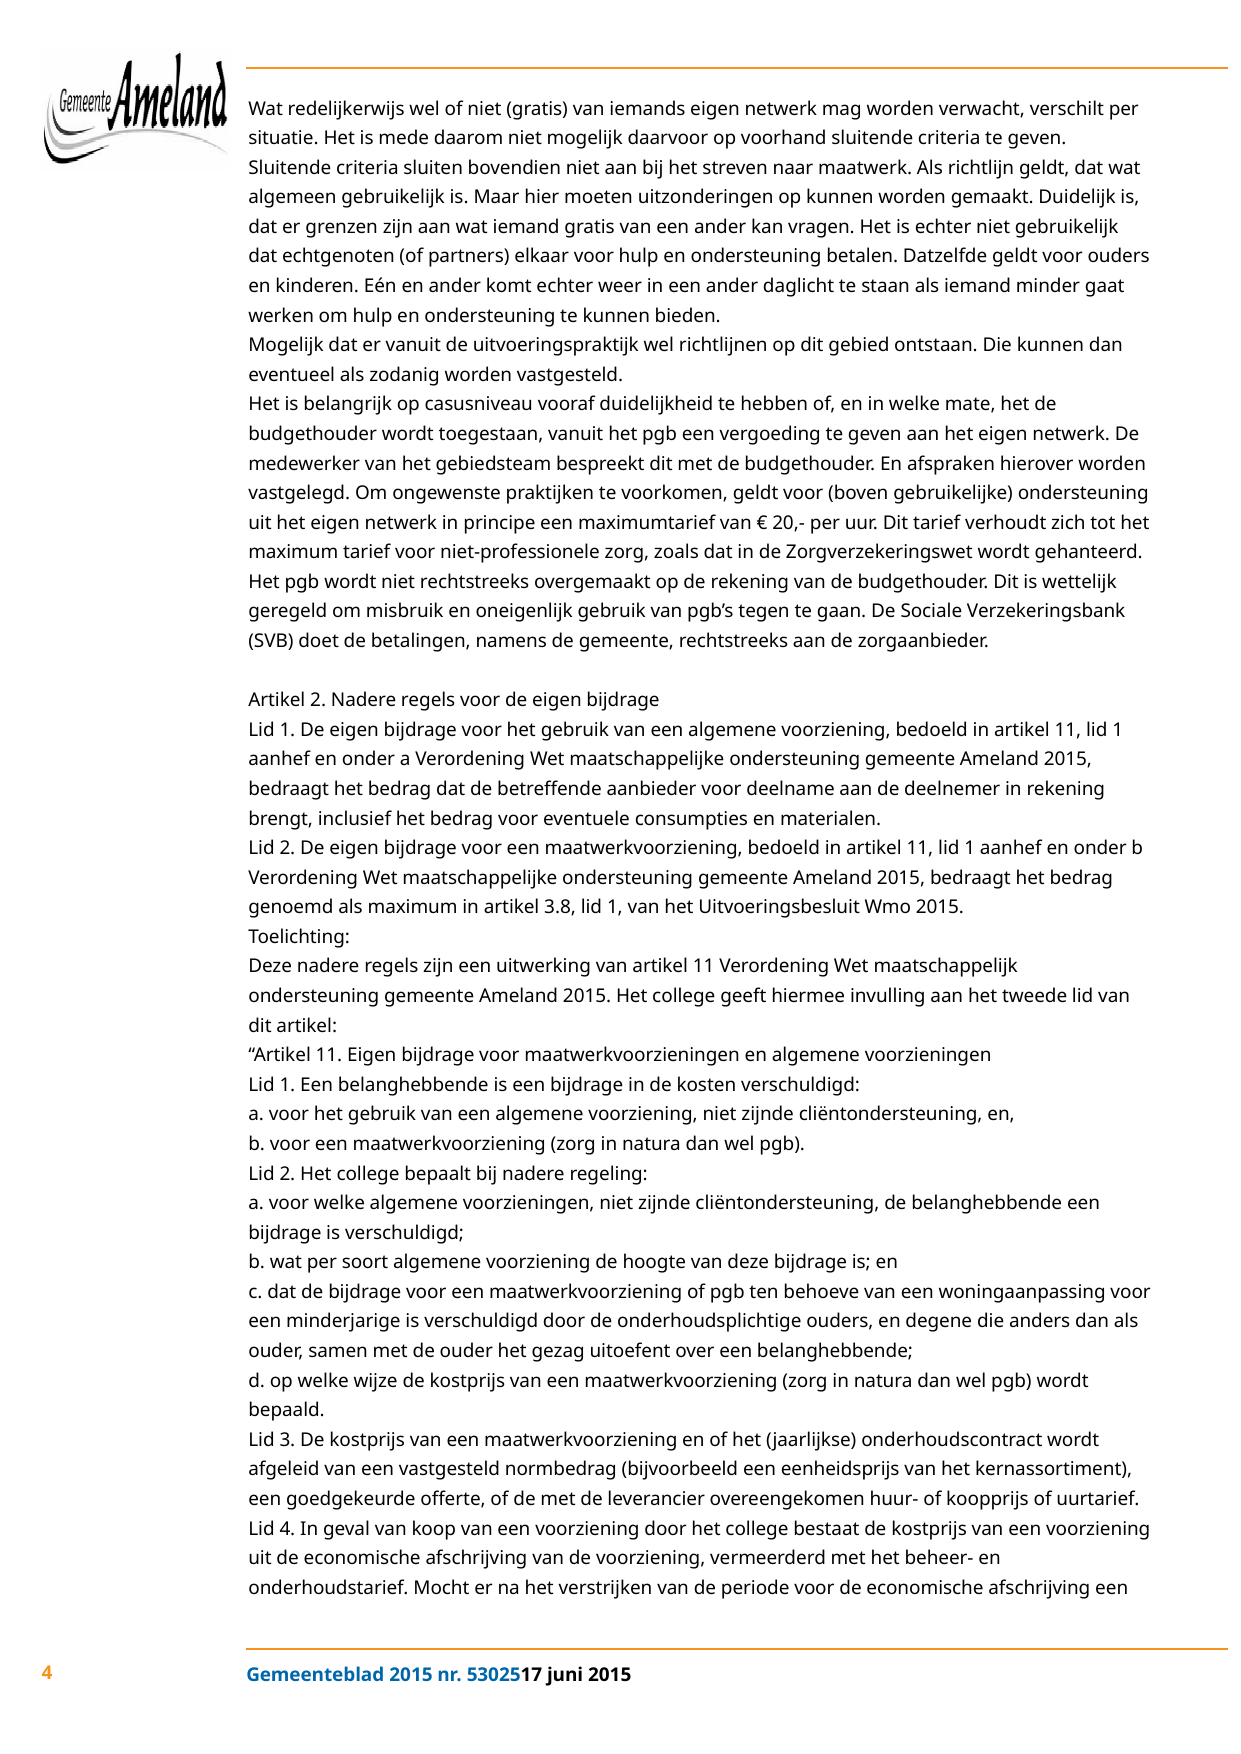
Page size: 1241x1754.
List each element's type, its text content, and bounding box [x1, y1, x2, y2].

text b. voor een maatwerkvoorziening (zorg in natura dan wel pgb). [248, 1130, 1152, 1156]
text Artikel 2. Nadere regels voor de eigen bijdrage [248, 686, 1152, 712]
text Het pgb wordt niet rechtstreeks overgemaakt op de rekening van de budgethouder. Dit is wettelijk geregeld om misbruik en oneigenlijk gebruik van pgb’s tegen te gaan. De Sociale Verzekeringsbank (SVB) doet de betalingen, namens de gemeente, rechtstreeks aan de zorgaanbieder. [248, 568, 1152, 653]
text b. wat per soort algemene voorziening de hoogte van deze bijdrage is; en [248, 1248, 1152, 1274]
text Lid 4. In geval van koop van een voorziening door het college bestaat de kostprijs van een voorziening uit de economische afschrijving van de voorziening, vermeerderd met het beheer- en onderhoudstarief. Mocht er na het verstrijken van de periode voor de economische afschrijving een [248, 1515, 1152, 1600]
picture [41, 47, 231, 172]
text Mogelijk dat er vanuit de uitvoeringspraktijk wel richtlijnen op dit gebied ontstaan. Die kunnen dan eventueel als zodanig worden vastgesteld. [248, 331, 1152, 387]
text Lid 1. Een belanghebbende is een bijdrage in de kosten verschuldigd: [248, 1071, 1152, 1097]
text Lid 2. De eigen bijdrage voor een maatwerkvoorziening, bedoeld in artikel 11, lid 1 aanhef en onder b Verordening Wet maatschappelijke ondersteuning gemeente Ameland 2015, bedraagt het bedrag genoemd als maximum in artikel 3.8, lid 1, van het Uitvoeringsbesluit Wmo 2015. [248, 834, 1152, 919]
text Deze nadere regels zijn een uitwerking van artikel 11 Verordening Wet maatschappelijk ondersteuning gemeente Ameland 2015. Het college geeft hiermee invulling aan het tweede lid van dit artikel: [248, 953, 1152, 1038]
text Wat redelijkerwijs wel of niet (gratis) van iemands eigen netwerk mag worden verwacht, verschilt per situatie. Het is mede daarom niet mogelijk daarvoor op voorhand sluitende criteria te geven. Sluitende criteria sluiten bovendien niet aan bij het streven naar maatwerk. Als richtlijn geldt, dat wat algemeen gebruikelijk is. Maar hier moeten uitzonderingen op kunnen worden gemaakt. Duidelijk is, dat er grenzen zijn aan wat iemand gratis van een ander kan vragen. Het is echter niet gebruikelijk dat echtgenoten (of partners) elkaar voor hulp en ondersteuning betalen. Datzelfde geldt voor ouders en kinderen. Eén en ander komt echter weer in een ander daglicht te staan als iemand minder gaat werken om hulp en ondersteuning te kunnen bieden. [248, 95, 1152, 328]
text Lid 2. Het college bepaalt bij nadere regeling: [248, 1160, 1152, 1186]
text Lid 1. De eigen bijdrage voor het gebruik van een algemene voorziening, bedoeld in artikel 11, lid 1 aanhef en onder a Verordening Wet maatschappelijke ondersteuning gemeente Ameland 2015, bedraagt het bedrag dat de betreffende aanbieder voor deelname aan de deelnemer in rekening brengt, inclusief het bedrag voor eventuele consumpties en materialen. [248, 716, 1152, 831]
text d. op welke wijze de kostprijs van een maatwerkvoorziening (zorg in natura dan wel pgb) wordt bepaald. [248, 1367, 1152, 1422]
text a. voor het gebruik van een algemene voorziening, niet zijnde cliëntondersteuning, en, [248, 1101, 1152, 1126]
text Het is belangrijk op casusniveau vooraf duidelijkheid te hebben of, en in welke mate, het de budgethouder wordt toegestaan, vanuit het pgb een vergoeding te geven aan het eigen netwerk. De medewerker van het gebiedsteam bespreekt dit met de budgethouder. En afspraken hierover worden vastgelegd. Om ongewenste praktijken te voorkomen, geldt voor (boven gebruikelijke) ondersteuning uit het eigen netwerk in principe een maximumtarief van € 20,- per uur. Dit tarief verhoudt zich tot het maximum tarief voor niet-professionele zorg, zoals dat in de Zorgverzekeringswet wordt gehanteerd. [248, 391, 1152, 564]
text a. voor welke algemene voorzieningen, niet zijnde cliëntondersteuning, de belanghebbende een bijdrage is verschuldigd; [248, 1189, 1152, 1245]
text Lid 3. De kostprijs van een maatwerkvoorziening en of het (jaarlijkse) onderhoudscontract wordt afgeleid van een vastgesteld normbedrag (bijvoorbeeld een eenheidsprijs van het kernassortiment), een goedgekeurde offerte, of de met de leverancier overeengekomen huur- of koopprijs of uurtarief. [248, 1426, 1152, 1511]
text Toelichting: [248, 923, 1152, 949]
text “Artikel 11. Eigen bijdrage voor maatwerkvoorzieningen en algemene voorzieningen [248, 1041, 1152, 1067]
text c. dat de bijdrage voor een maatwerkvoorziening of pgb ten behoeve van een woningaanpassing voor een minderjarige is verschuldigd door de onderhoudsplichtige ouders, en degene die anders dan als ouder, samen met de ouder het gezag uitoefent over een belanghebbende; [248, 1278, 1152, 1363]
